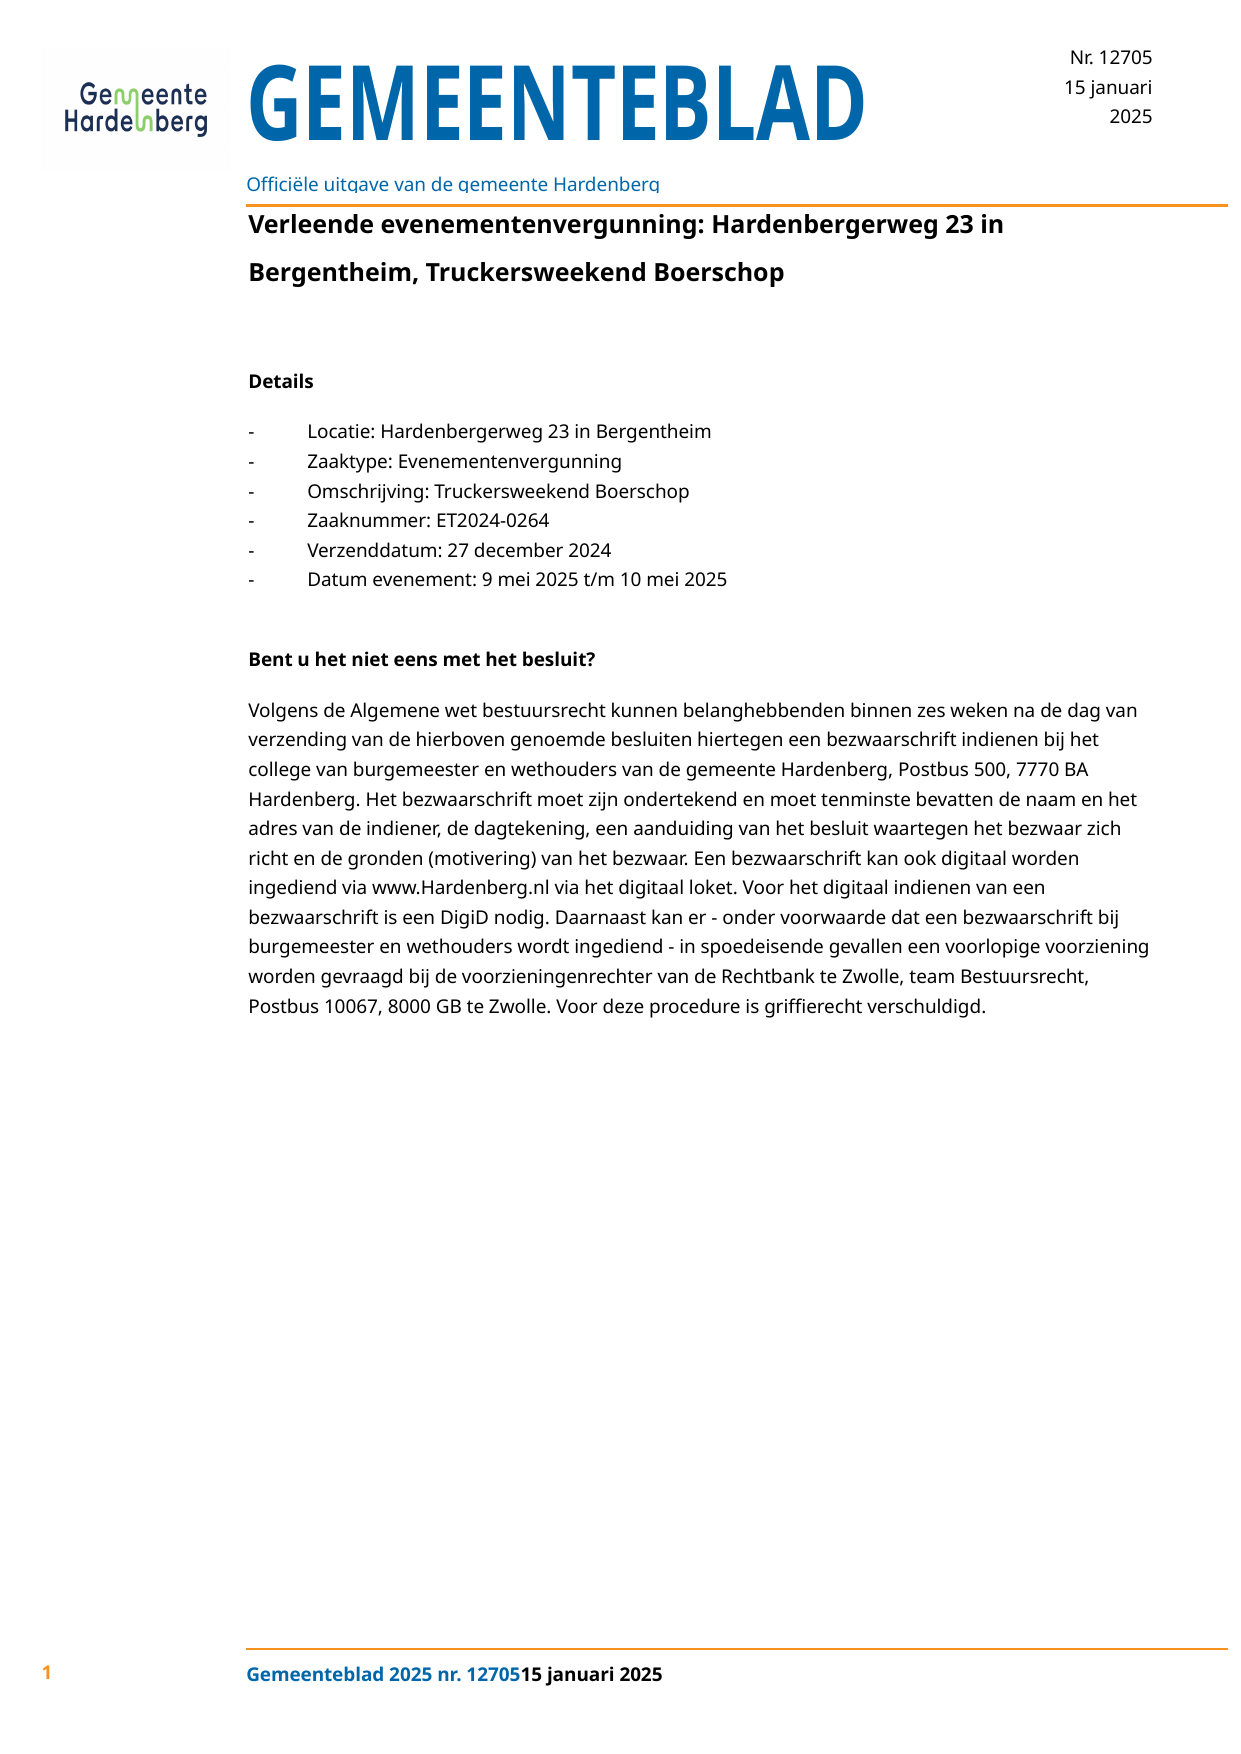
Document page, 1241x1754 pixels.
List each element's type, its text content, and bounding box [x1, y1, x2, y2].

text Bent u het niet eens met het besluit? [248, 647, 1152, 672]
picture [41, 47, 231, 172]
list Datum evenement: 9 mei 2025 t/m 10 mei 2025 [248, 567, 1152, 592]
list Locatie: Hardenbergerweg 23 in Bergentheim [248, 419, 1152, 444]
text Volgens de Algemene wet bestuursrecht kunnen belanghebbenden binnen zes weken na de dag van verzending van de hierboven genoemde besluiten hiertegen een bezwaarschrift indienen bij het college van burgemeester en wethouders van de gemeente Hardenberg, Postbus 500, 7770 BA Hardenberg. Het bezwaarschrift moet zijn ondertekend en moet tenminste bevatten de naam en het adres van de indiener, de dagtekening, een aanduiding van het besluit waartegen het bezwaar zich richt en de gronden (motivering) van het bezwaar. Een bezwaarschrift kan ook digitaal worden ingediend via www.Hardenberg.nl via het digitaal loket. Voor het digitaal indienen van een bezwaarschrift is een DigiD nodig. Daarnaast kan er - onder voorwaarde dat een bezwaarschrift bij burgemeester en wethouders wordt ingediend - in spoedeisende gevallen een voorlopige voorziening worden gevraagd bij de voorzieningenrechter van de Rechtbank te Zwolle, team Bestuursrecht, Postbus 10067, 8000 GB te Zwolle. Voor deze procedure is griffierecht verschuldigd. [248, 697, 1152, 1019]
list Zaaktype: Evenementenvergunning [248, 448, 1152, 474]
list Verzenddatum: 27 december 2024 [248, 537, 1152, 563]
list Zaaknummer: ET2024-0264 [248, 507, 1152, 533]
text Verleende evenementenvergunning: Hardenbergerweg 23 in Bergentheim, Truckersweekend Boerschop [248, 207, 1152, 288]
list Omschrijving: Truckersweekend Boerschop [248, 478, 1152, 504]
text Details [248, 368, 1152, 394]
